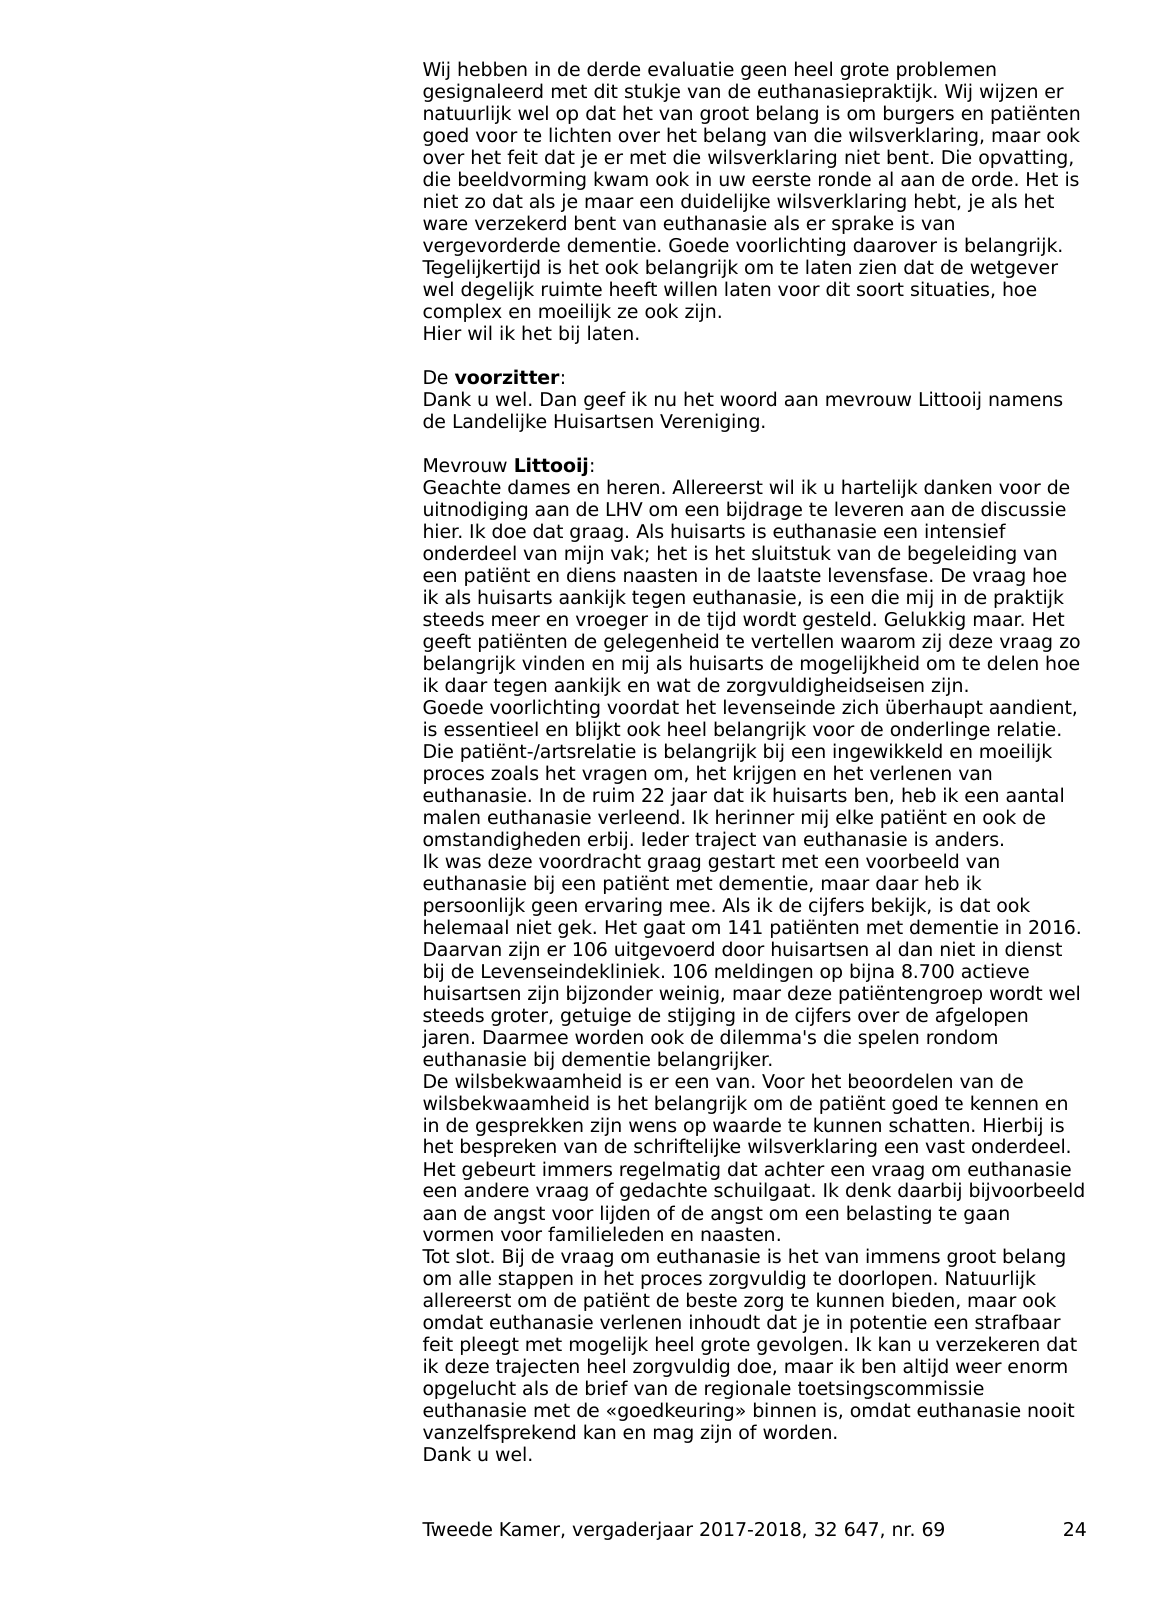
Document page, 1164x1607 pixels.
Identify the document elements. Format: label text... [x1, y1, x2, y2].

text Hier wil ik het bij laten. [422, 323, 1087, 345]
text Ik was deze voordracht graag gestart met een voorbeeld van euthanasie bij een patiënt met dementie, maar daar heb ik persoonlijk geen ervaring mee. Als ik de cijfers bekijk, is dat ook helemaal niet gek. Het gaat om 141 patiënten met dementie in 2016. Daarvan zijn er 106 uitgevoerd door huisartsen al dan niet in dienst bij de Levenseindekliniek. 106 meldingen op bijna 8.700 actieve huisartsen zijn bijzonder weinig, maar deze patiëntengroep wordt wel steeds groter, getuige de stijging in de cijfers over de afgelopen jaren. Daarmee worden ook de dilemma's die spelen rondom euthanasie bij dementie belangrijker. [422, 851, 1087, 1071]
text Wij hebben in de derde evaluatie geen heel grote problemen gesignaleerd met dit stukje van de euthanasiepraktijk. Wij wijzen er natuurlijk wel op dat het van groot belang is om burgers en patiënten goed voor te lichten over het belang van die wilsverklaring, maar ook over het feit dat je er met die wilsverklaring niet bent. Die opvatting, die beeldvorming kwam ook in uw eerste ronde al aan de orde. Het is niet zo dat als je maar een duidelijke wilsverklaring hebt, je als het ware verzekerd bent van euthanasie als er sprake is van vergevorderde dementie. Goede voorlichting daarover is belangrijk. Tegelijkertijd is het ook belangrijk om te laten zien dat de wetgever wel degelijk ruimte heeft willen laten voor dit soort situaties, hoe complex en moeilijk ze ook zijn. [422, 59, 1087, 323]
text Dank u wel. Dan geef ik nu het woord aan mevrouw Littooij namens de Landelijke Huisartsen Vereniging. [422, 389, 1087, 433]
text Tot slot. Bij de vraag om euthanasie is het van immens groot belang om alle stappen in het proces zorgvuldig te doorlopen. Natuurlijk allereerst om de patiënt de beste zorg te kunnen bieden, maar ook omdat euthanasie verlenen inhoudt dat je in potentie een strafbaar feit pleegt met mogelijk heel grote gevolgen. Ik kan u verzekeren dat ik deze trajecten heel zorgvuldig doe, maar ik ben altijd weer enorm opgelucht als de brief van de regionale toetsingscommissie euthanasie met de «goedkeuring» binnen is, omdat euthanasie nooit vanzelfsprekend kan en mag zijn of worden. [422, 1246, 1087, 1444]
text Goede voorlichting voordat het levenseinde zich überhaupt aandient, is essentieel en blijkt ook heel belangrijk voor de onderlinge relatie. Die patiënt-/artsrelatie is belangrijk bij een ingewikkeld en moeilijk proces zoals het vragen om, het krijgen en het verlenen van euthanasie. In de ruim 22 jaar dat ik huisarts ben, heb ik een aantal malen euthanasie verleend. Ik herinner mij elke patiënt en ook de omstandigheden erbij. Ieder traject van euthanasie is anders. [422, 697, 1087, 851]
text Geachte dames en heren. Allereerst wil ik u hartelijk danken voor de uitnodiging aan de LHV om een bijdrage te leveren aan de discussie hier. Ik doe dat graag. Als huisarts is euthanasie een intensief onderdeel van mijn vak; het is het sluitstuk van de begeleiding van een patiënt en diens naasten in de laatste levensfase. De vraag hoe ik als huisarts aankijk tegen euthanasie, is een die mij in de praktijk steeds meer en vroeger in de tijd wordt gesteld. Gelukkig maar. Het geeft patiënten de gelegenheid te vertellen waarom zij deze vraag zo belangrijk vinden en mij als huisarts de mogelijkheid om te delen hoe ik daar tegen aankijk en wat de zorgvuldigheidseisen zijn. [422, 477, 1087, 697]
text Dank u wel. [422, 1444, 1087, 1466]
text De voorzitter: [422, 367, 1087, 389]
text De wilsbekwaamheid is er een van. Voor het beoordelen van de wilsbekwaamheid is het belangrijk om de patiënt goed te kennen en in de gesprekken zijn wens op waarde te kunnen schatten. Hierbij is het bespreken van de schriftelijke wilsverklaring een vast onderdeel. Het gebeurt immers regelmatig dat achter een vraag om euthanasie een andere vraag of gedachte schuilgaat. Ik denk daarbij bijvoorbeeld aan de angst voor lijden of de angst om een belasting te gaan vormen voor familieleden en naasten. [422, 1071, 1087, 1246]
text Mevrouw Littooij: [422, 455, 1087, 477]
